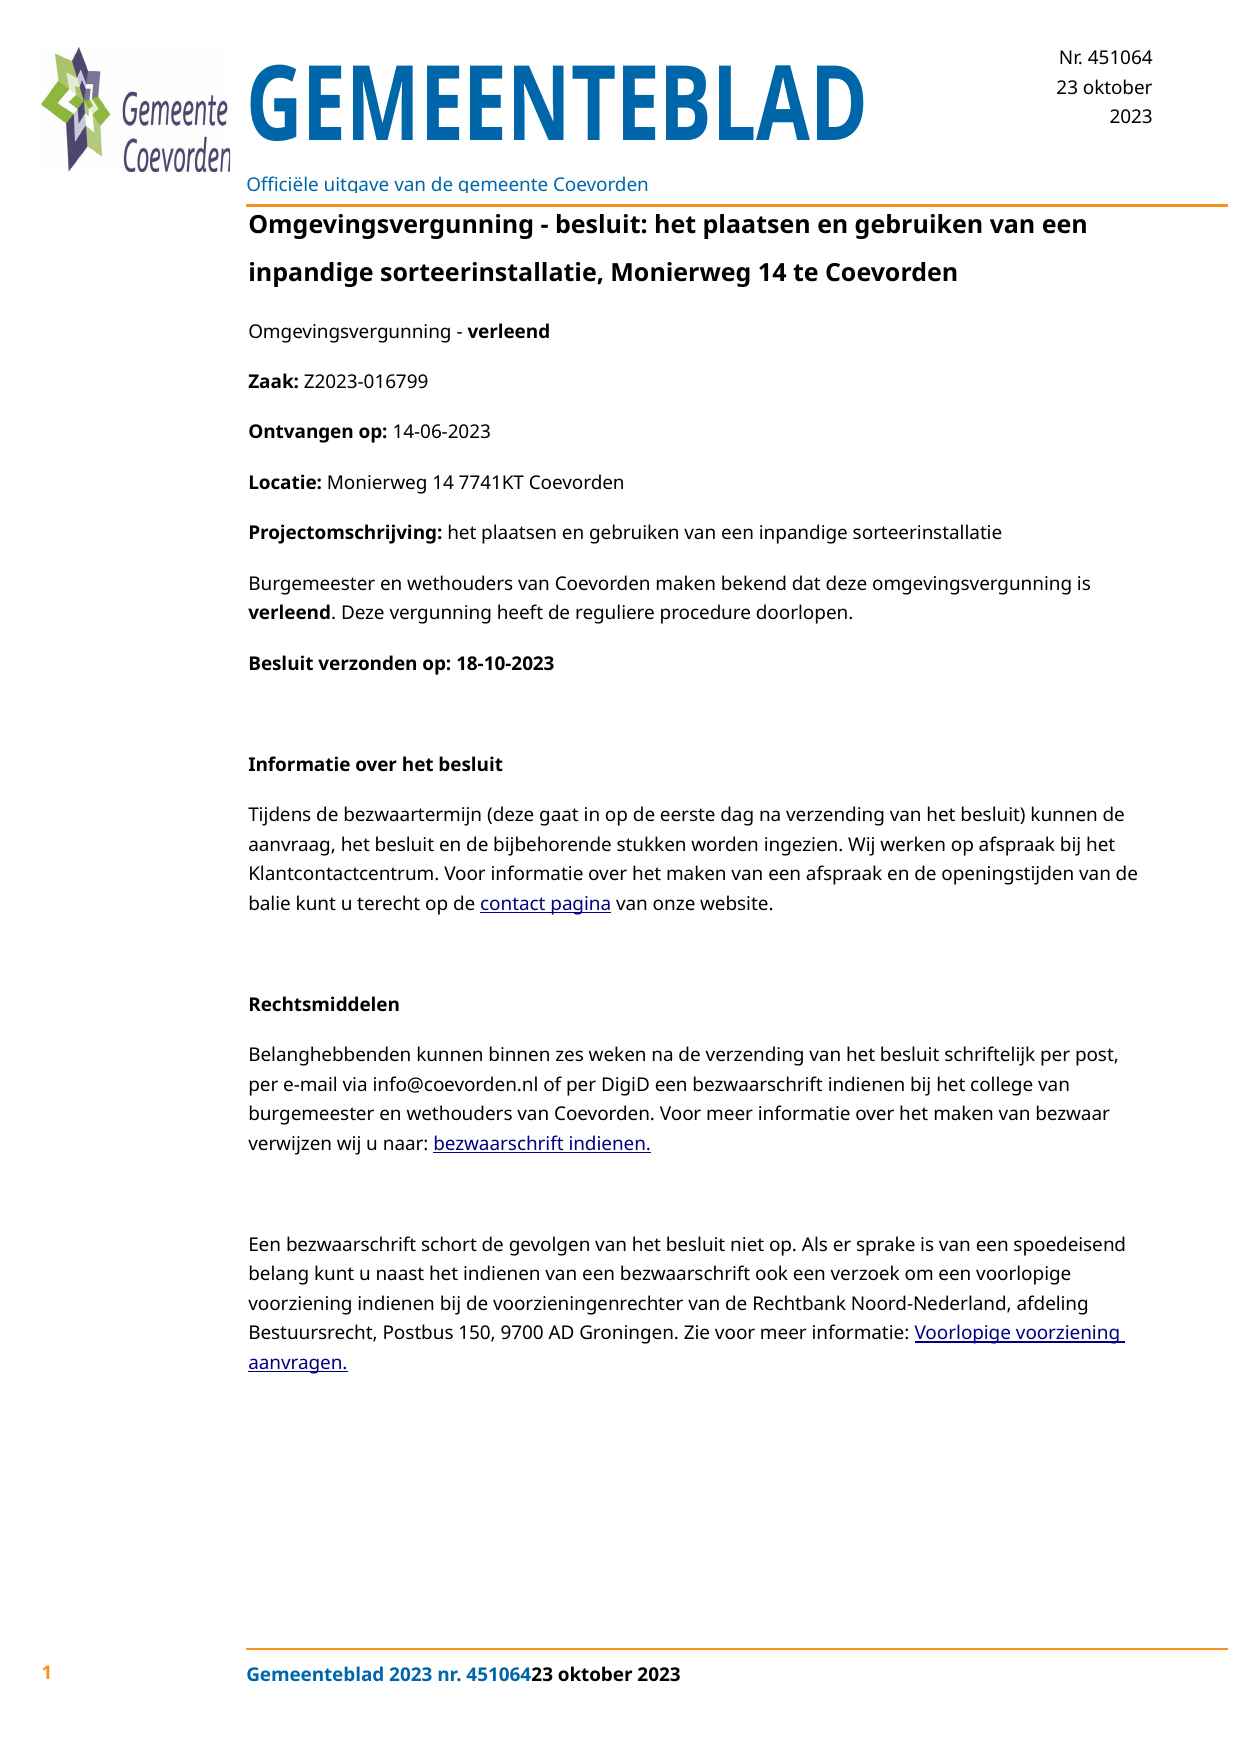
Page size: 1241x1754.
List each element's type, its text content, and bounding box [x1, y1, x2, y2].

picture [41, 47, 231, 172]
text Locatie: Monierweg 14 7741KT Coevorden [248, 469, 1152, 495]
text Rechtsmiddelen [248, 991, 1152, 1017]
text Projectomschrijving: het plaatsen en gebruiken van een inpandige sorteerinstallatie [248, 519, 1152, 545]
text Omgevingsvergunning - besluit: het plaatsen en gebruiken van een inpandige sorteerinstallatie, Monierweg 14 te Coevorden [248, 207, 1152, 288]
text Een bezwaarschrift schort de gevolgen van het besluit niet op. Als er sprake is van een spoedeisend belang kunt u naast het indienen van een bezwaarschrift ook een verzoek om een voorlopige voorziening indienen bij de voorzieningenrechter van de Rechtbank Noord-Nederland, afdeling Bestuursrecht, Postbus 150, 9700 AD Groningen. Zie voor meer informatie: Voorlopige voorziening aanvragen. [248, 1231, 1152, 1375]
text Belanghebbenden kunnen binnen zes weken na de verzending van het besluit schriftelijk per post, per e-mail via info@coevorden.nl of per DigiD een bezwaarschrift indienen bij het college van burgemeester en wethouders van Coevorden. Voor meer informatie over het maken van bezwaar verwijzen wij u naar: bezwaarschrift indienen. [248, 1041, 1152, 1156]
text Burgemeester en wethouders van Coevorden maken bekend dat deze omgevingsvergunning is verleend. Deze vergunning heeft de reguliere procedure doorlopen. [248, 570, 1152, 625]
text Informatie over het besluit [248, 751, 1152, 777]
text Besluit verzonden op: 18-10-2023 [248, 650, 1152, 676]
text Tijdens de bezwaartermijn (deze gaat in op de eerste dag na verzending van het besluit) kunnen de aanvraag, het besluit en de bijbehorende stukken worden ingezien. Wij werken op afspraak bij het Klantcontactcentrum. Voor informatie over het maken van een afspraak en de openingstijden van de balie kunt u terecht op de contact pagina van onze website. [248, 801, 1152, 916]
text Ontvangen op: 14-06-2023 [248, 419, 1152, 444]
text Omgevingsvergunning - verleend [248, 318, 1152, 344]
text Zaak: Z2023-016799 [248, 368, 1152, 394]
